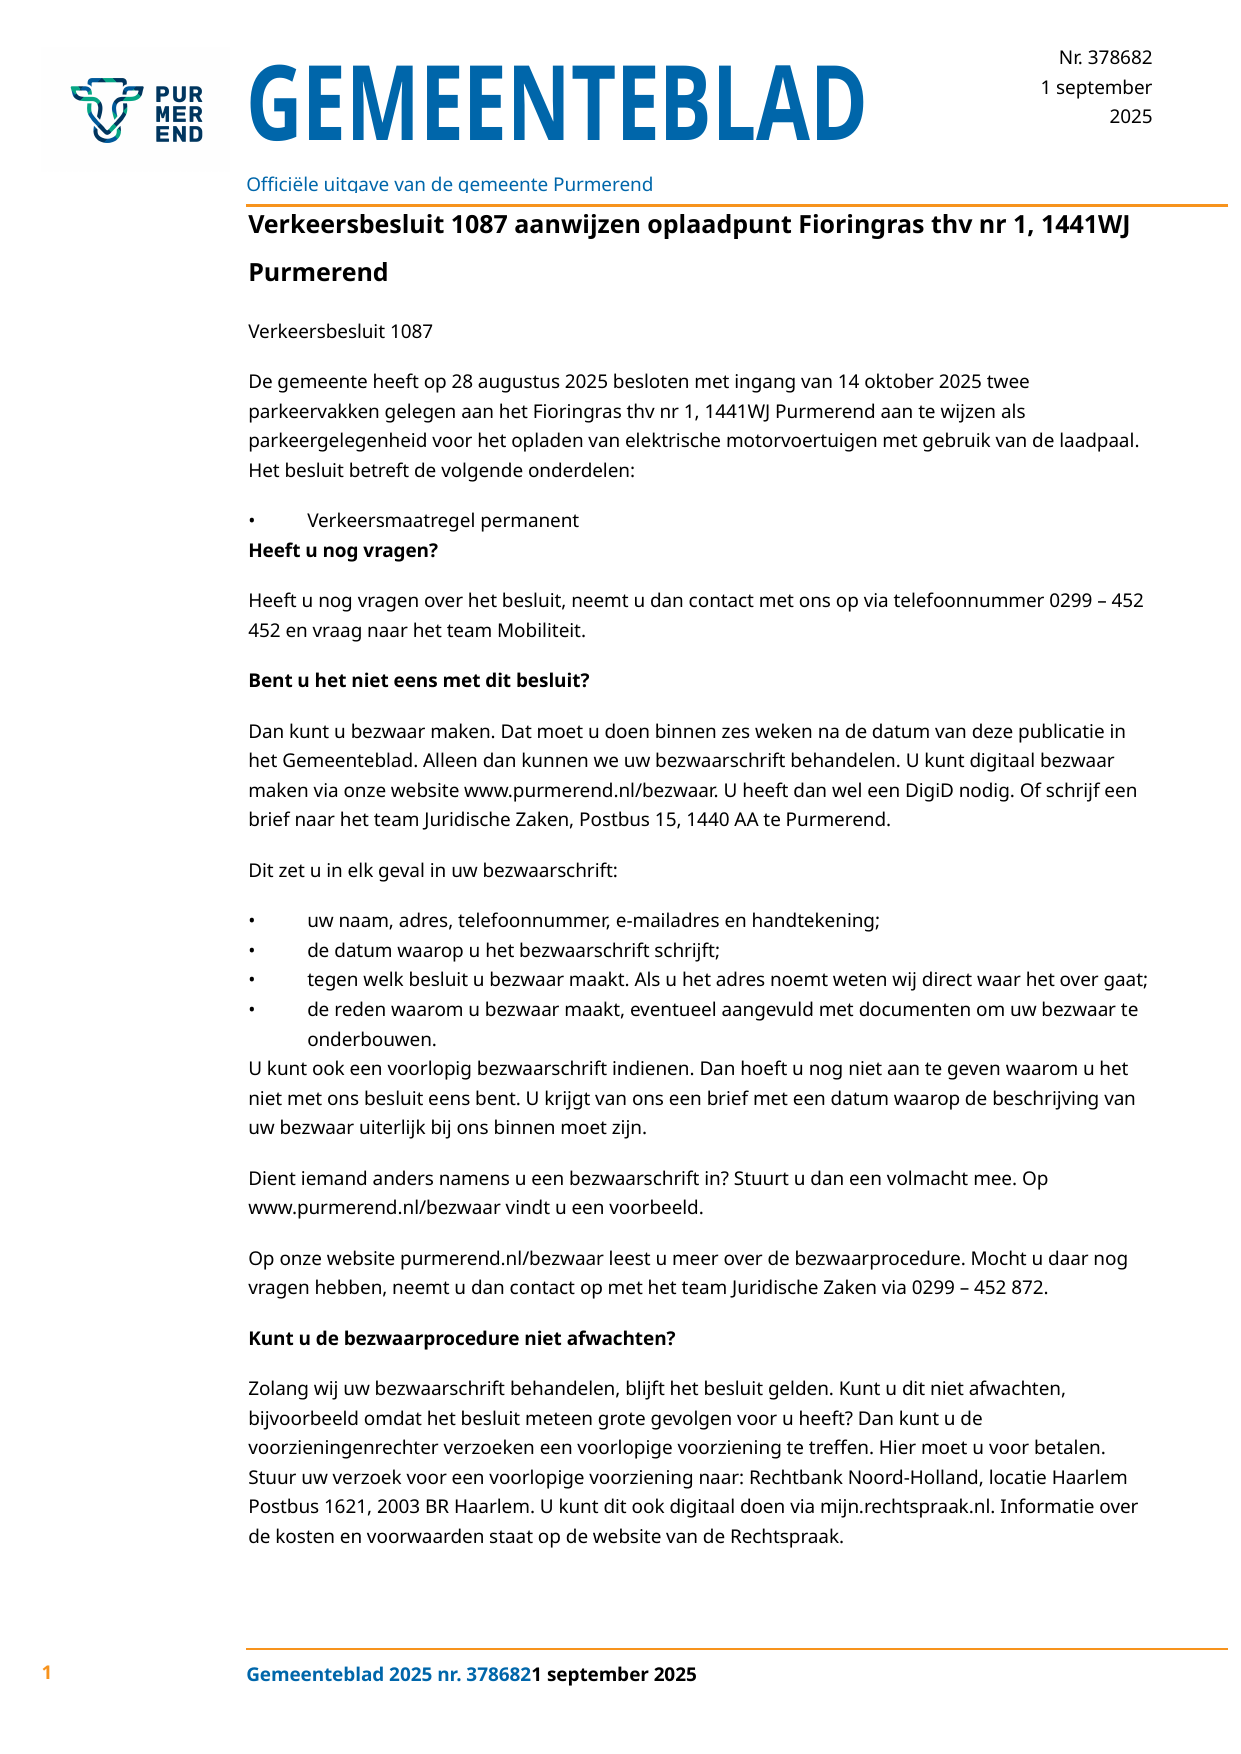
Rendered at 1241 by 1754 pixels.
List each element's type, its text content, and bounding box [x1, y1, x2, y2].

text Heeft u nog vragen? [248, 537, 1152, 563]
list tegen welk besluit u bezwaar maakt. Als u het adres noemt weten wij direct waar het over gaat; [248, 967, 1152, 992]
text U kunt ook een voorlopig bezwaarschrift indienen. Dan hoeft u nog niet aan te geven waarom u het niet met ons besluit eens bent. U krijgt van ons een brief met een datum waarop de beschrijving van uw bezwaar uiterlijk bij ons binnen moet zijn. [248, 1055, 1152, 1140]
text Heeft u nog vragen over het besluit, neemt u dan contact met ons op via telefoonnummer 0299 – 452 452 en vraag naar het team Mobiliteit. [248, 587, 1152, 643]
list uw naam, adres, telefoonnummer, e-mailadres en handtekening; [248, 907, 1152, 933]
text De gemeente heeft op 28 augustus 2025 besloten met ingang van 14 oktober 2025 twee parkeervakken gelegen aan het Fioringras thv nr 1, 1441WJ Purmerend aan te wijzen als parkeergelegenheid voor het opladen van elektrische motorvoertuigen met gebruik van de laadpaal. Het besluit betreft de volgende onderdelen: [248, 368, 1152, 483]
text Dan kunt u bezwaar maken. Dat moet u doen binnen zes weken na de datum van deze publicatie in het Gemeenteblad. Alleen dan kunnen we uw bezwaarschrift behandelen. U kunt digitaal bezwaar maken via onze website www.purmerend.nl/bezwaar. U heeft dan wel een DigiD nodig. Of schrijf een brief naar het team Juridische Zaken, Postbus 15, 1440 AA te Purmerend. [248, 718, 1152, 832]
text Bent u het niet eens met dit besluit? [248, 667, 1152, 693]
text Kunt u de bezwaarprocedure niet afwachten? [248, 1325, 1152, 1351]
list Verkeersmaatregel permanent [248, 507, 1152, 533]
text Dit zet u in elk geval in uw bezwaarschrift: [248, 857, 1152, 883]
list de datum waarop u het bezwaarschrift schrijft; [248, 937, 1152, 963]
text Dient iemand anders namens u een bezwaarschrift in? Stuurt u dan een volmacht mee. Op www.purmerend.nl/bezwaar vindt u een voorbeeld. [248, 1165, 1152, 1220]
text Verkeersbesluit 1087 aanwijzen oplaadpunt Fioringras thv nr 1, 1441WJ Purmerend [248, 207, 1152, 288]
text Zolang wij uw bezwaarschrift behandelen, blijft het besluit gelden. Kunt u dit niet afwachten, bijvoorbeeld omdat het besluit meteen grote gevolgen voor u heeft? Dan kunt u de voorzieningenrechter verzoeken een voorlopige voorziening te treffen. Hier moet u voor betalen. Stuur uw verzoek voor een voorlopige voorziening naar: Rechtbank Noord-Holland, locatie Haarlem Postbus 1621, 2003 BR Haarlem. U kunt dit ook digitaal doen via mijn.rechtspraak.nl. Informatie over de kosten en voorwaarden staat op de website van de Rechtspraak. [248, 1375, 1152, 1549]
text Verkeersbesluit 1087 [248, 318, 1152, 344]
picture [41, 47, 231, 172]
text Op onze website purmerend.nl/bezwaar leest u meer over de bezwaarprocedure. Mocht u daar nog vragen hebben, neemt u dan contact op met het team Juridische Zaken via 0299 – 452 872. [248, 1245, 1152, 1300]
list de reden waarom u bezwaar maakt, eventueel aangevuld met documenten om uw bezwaar te onderbouwen. [248, 996, 1152, 1052]
